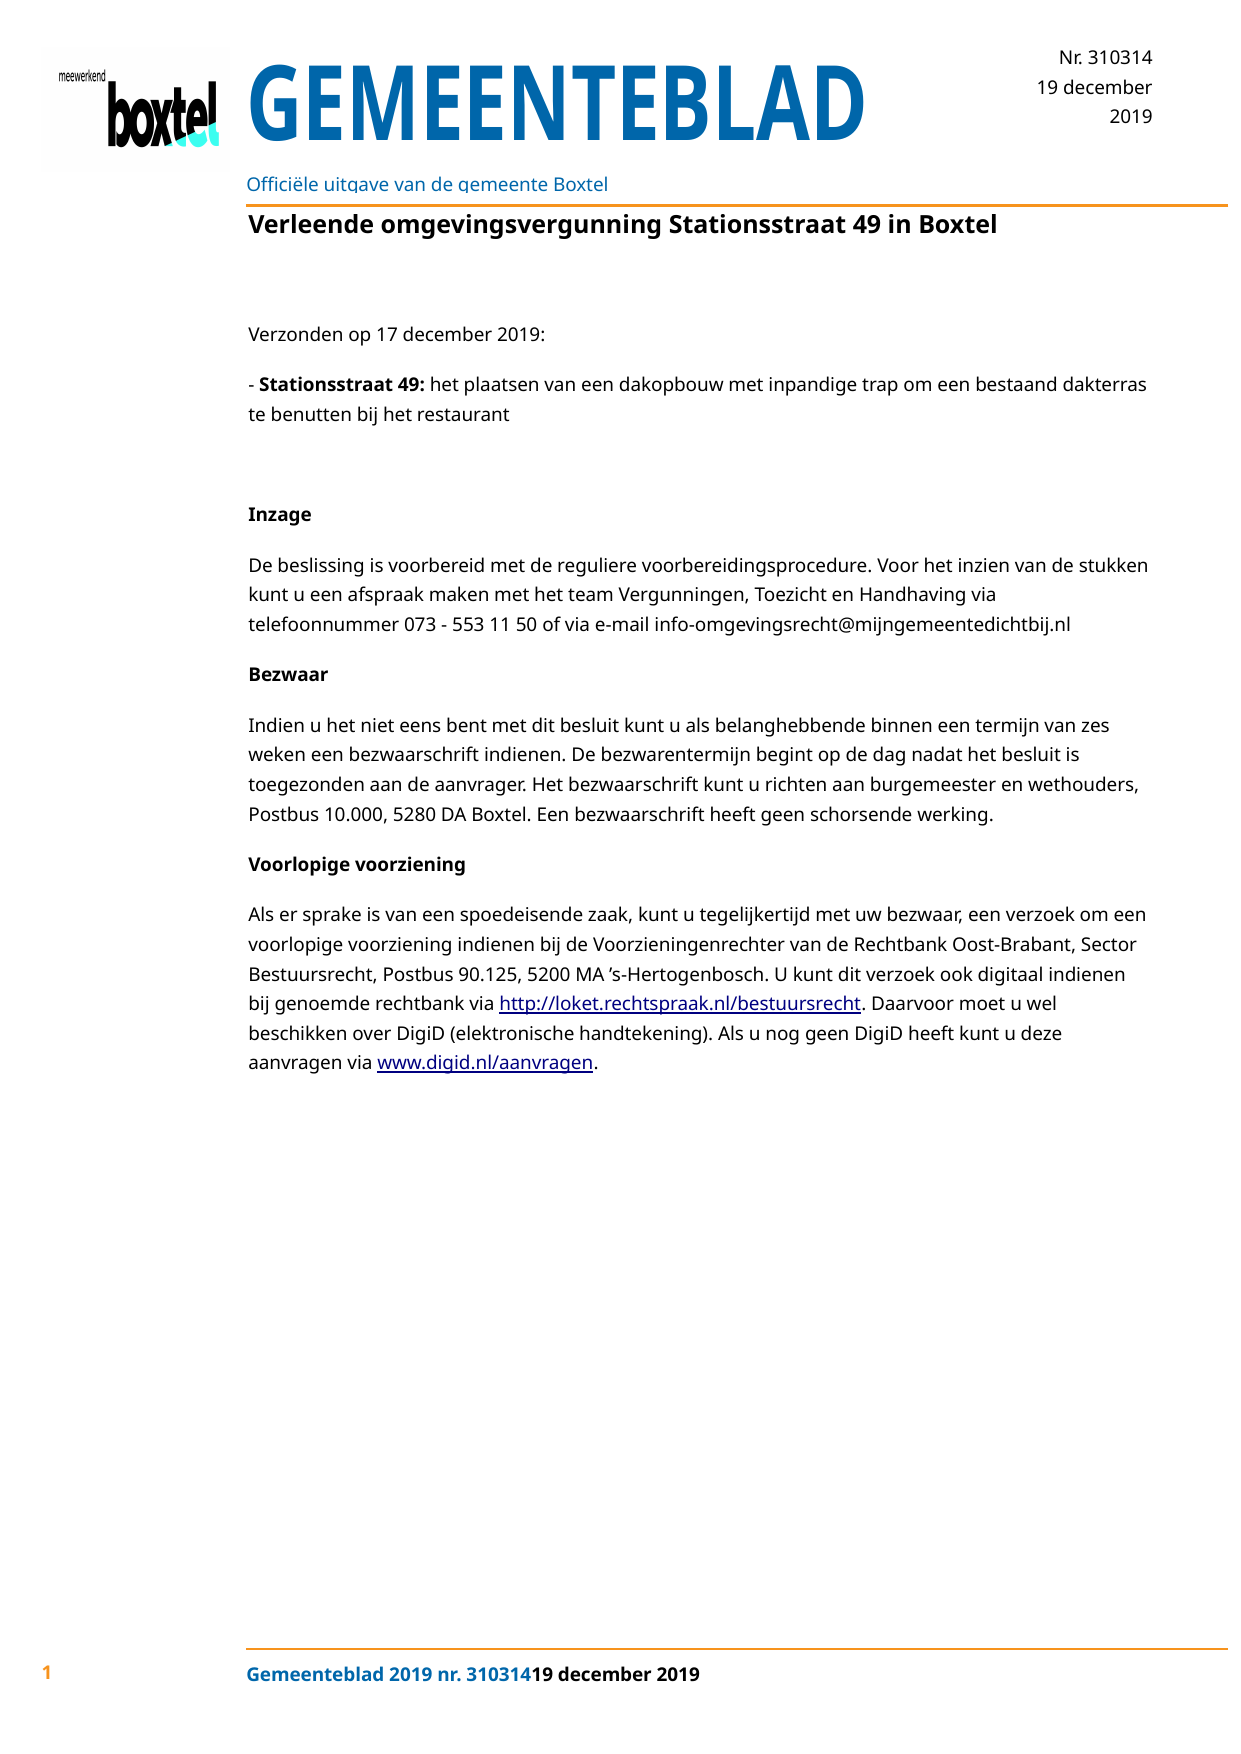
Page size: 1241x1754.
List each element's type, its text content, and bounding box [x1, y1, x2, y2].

picture [41, 47, 231, 172]
text Verleende omgevingsvergunning Stationsstraat 49 in Boxtel [248, 207, 1152, 241]
text Indien u het niet eens bent met dit besluit kunt u als belanghebbende binnen een termijn van zes weken een bezwaarschrift indienen. De bezwarentermijn begint op de dag nadat het besluit is toegezonden aan de aanvrager. Het bezwaarschrift kunt u richten aan burgemeester en wethouders, Postbus 10.000, 5280 DA Boxtel. Een bezwaarschrift heeft geen schorsende werking. [248, 712, 1152, 826]
text Bezwaar [248, 662, 1152, 687]
text Voorlopige voorziening [248, 851, 1152, 877]
text Als er sprake is van een spoedeisende zaak, kunt u tegelijkertijd met uw bezwaar, een verzoek om een voorlopige voorziening indienen bij de Voorzieningenrechter van de Rechtbank Oost-Brabant, Sector Bestuursrecht, Postbus 90.125, 5200 MA ’s-Hertogenbosch. U kunt dit verzoek ook digitaal indienen bij genoemde rechtbank via http://loket.rechtspraak.nl/bestuursrecht. Daarvoor moet u wel beschikken over DigiD (elektronische handtekening). Als u nog geen DigiD heeft kunt u deze aanvragen via www.digid.nl/aanvragen. [248, 902, 1152, 1075]
text Inzage [248, 502, 1152, 527]
text - Stationsstraat 49: het plaatsen van een dakopbouw met inpandige trap om een bestaand dakterras te benutten bij het restaurant [248, 371, 1152, 426]
text De beslissing is voorbereid met de reguliere voorbereidingsprocedure. Voor het inzien van de stukken kunt u een afspraak maken met het team Vergunningen, Toezicht en Handhaving via telefoonnummer 073 - 553 11 50 of via e-mail info-omgevingsrecht@mijngemeentedichtbij.nl [248, 552, 1152, 637]
text Verzonden op 17 december 2019: [248, 321, 1152, 346]
